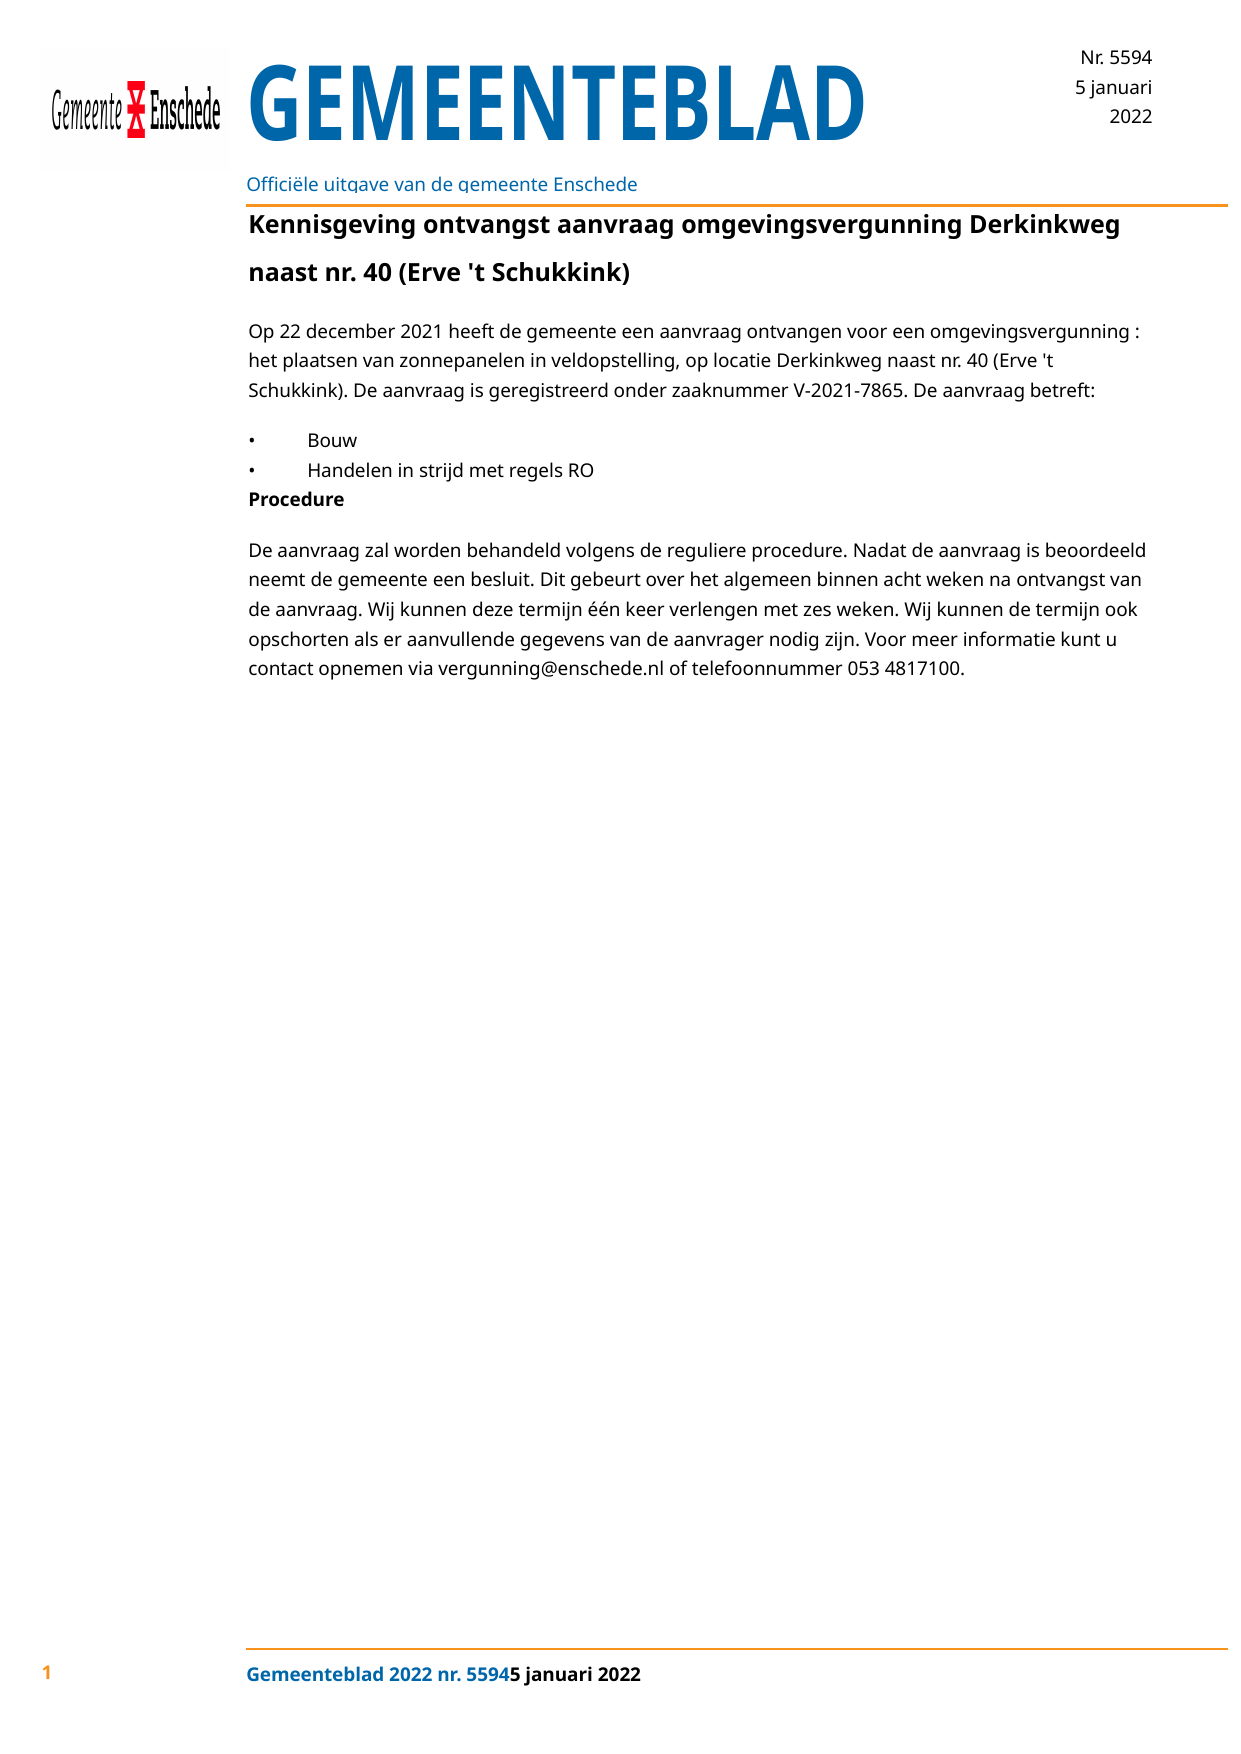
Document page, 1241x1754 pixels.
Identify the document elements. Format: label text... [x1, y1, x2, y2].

text De aanvraag zal worden behandeld volgens de reguliere procedure. Nadat de aanvraag is beoordeeld neemt de gemeente een besluit. Dit gebeurt over het algemeen binnen acht weken na ontvangst van de aanvraag. Wij kunnen deze termijn één keer verlengen met zes weken. Wij kunnen de termijn ook opschorten als er aanvullende gegevens van de aanvrager nodig zijn. Voor meer informatie kunt u contact opnemen via vergunning@enschede.nl of telefoonnummer 053 4817100. [248, 537, 1152, 681]
text Op 22 december 2021 heeft de gemeente een aanvraag ontvangen voor een omgevingsvergunning : het plaatsen van zonnepanelen in veldopstelling, op locatie Derkinkweg naast nr. 40 (Erve 't Schukkink). De aanvraag is geregistreerd onder zaaknummer V-2021-7865. De aanvraag betreft: [248, 318, 1152, 403]
text Procedure [248, 487, 1152, 512]
text Kennisgeving ontvangst aanvraag omgevingsvergunning Derkinkweg naast nr. 40 (Erve 't Schukkink) [248, 207, 1152, 288]
list Handelen in strijd met regels RO [248, 457, 1152, 483]
picture [41, 47, 231, 172]
list Bouw [248, 427, 1152, 453]
